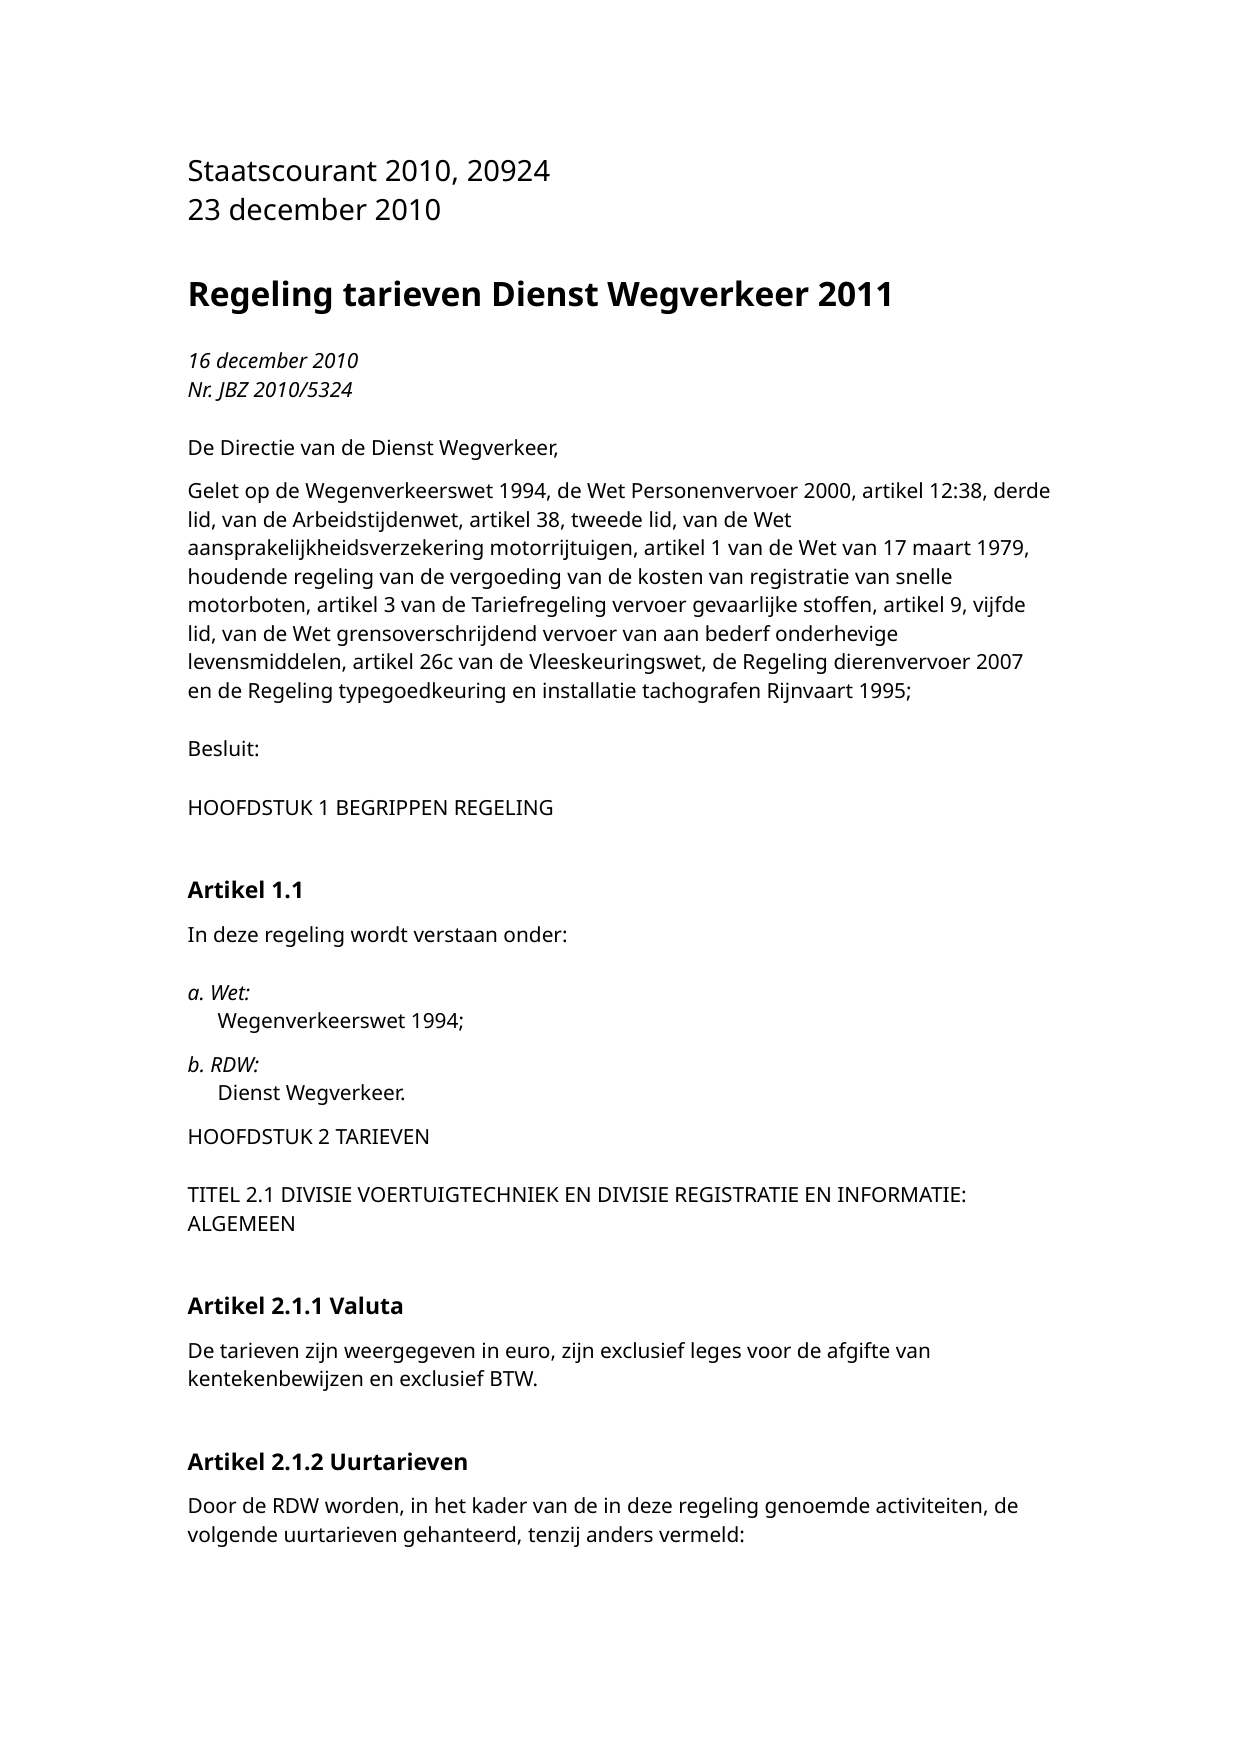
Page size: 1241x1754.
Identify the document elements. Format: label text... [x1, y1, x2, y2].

subtitle Artikel 1.1 [187, 873, 1053, 905]
text Staatscourant 2010, 20924 [187, 150, 1053, 190]
text a. Wet: [187, 978, 1053, 1007]
text 23 december 2010 [187, 190, 1053, 229]
subtitle HOOFDSTUK 1 BEGRIPPEN REGELING [187, 793, 1053, 821]
text b. RDW: [187, 1050, 1053, 1078]
text 16 december 2010 [187, 346, 1053, 375]
text De Directie van de Dienst Wegverkeer, [187, 433, 1053, 462]
subtitle Regeling tarieven Dienst Wegverkeer 2011 [187, 271, 1053, 316]
subtitle Artikel 2.1.2 Uurtarieven [187, 1445, 1053, 1477]
text Dienst Wegverkeer. [217, 1078, 1053, 1107]
subtitle HOOFDSTUK 2 TARIEVEN [187, 1122, 1053, 1150]
text Besluit: [187, 734, 1053, 763]
text Gelet op de Wegenverkeerswet 1994, de Wet Personenvervoer 2000, artikel 12:38, derde lid, van de Arbeidstijdenwet, artikel 38, tweede lid, van de Wet aansprakelijkheidsverzekering motorrijtuigen, artikel 1 van de Wet van 17 maart 1979, houdende regeling van de vergoeding van de kosten van registratie van snelle motorboten, artikel 3 van de Tariefregeling vervoer gevaarlijke stoffen, artikel 9, vijfde lid, van de Wet grensoverschrijdend vervoer van aan bederf onderhevige levensmiddelen, artikel 26c van de Vleeskeuringswet, de Regeling dierenvervoer 2007 en de Regeling typegoedkeuring en installatie tachografen Rijnvaart 1995; [187, 477, 1053, 704]
text Door de RDW worden, in het kader van de in deze regeling genoemde activiteiten, de volgende uurtarieven gehanteerd, tenzij anders vermeld: [187, 1492, 1053, 1548]
text Wegenverkeerswet 1994; [217, 1007, 1053, 1035]
text De tarieven zijn weergegeven in euro, zijn exclusief leges voor de afgifte van kentekenbewijzen en exclusief BTW. [187, 1336, 1053, 1393]
subtitle Artikel 2.1.1 Valuta [187, 1290, 1053, 1321]
text In deze regeling wordt verstaan onder: [187, 920, 1053, 948]
subtitle TITEL 2.1 DIVISIE VOERTUIGTECHNIEK EN DIVISIE REGISTRATIE EN INFORMATIE: ALGEMEEN [187, 1180, 1053, 1237]
text Nr. JBZ 2010/5324 [187, 375, 1053, 403]
